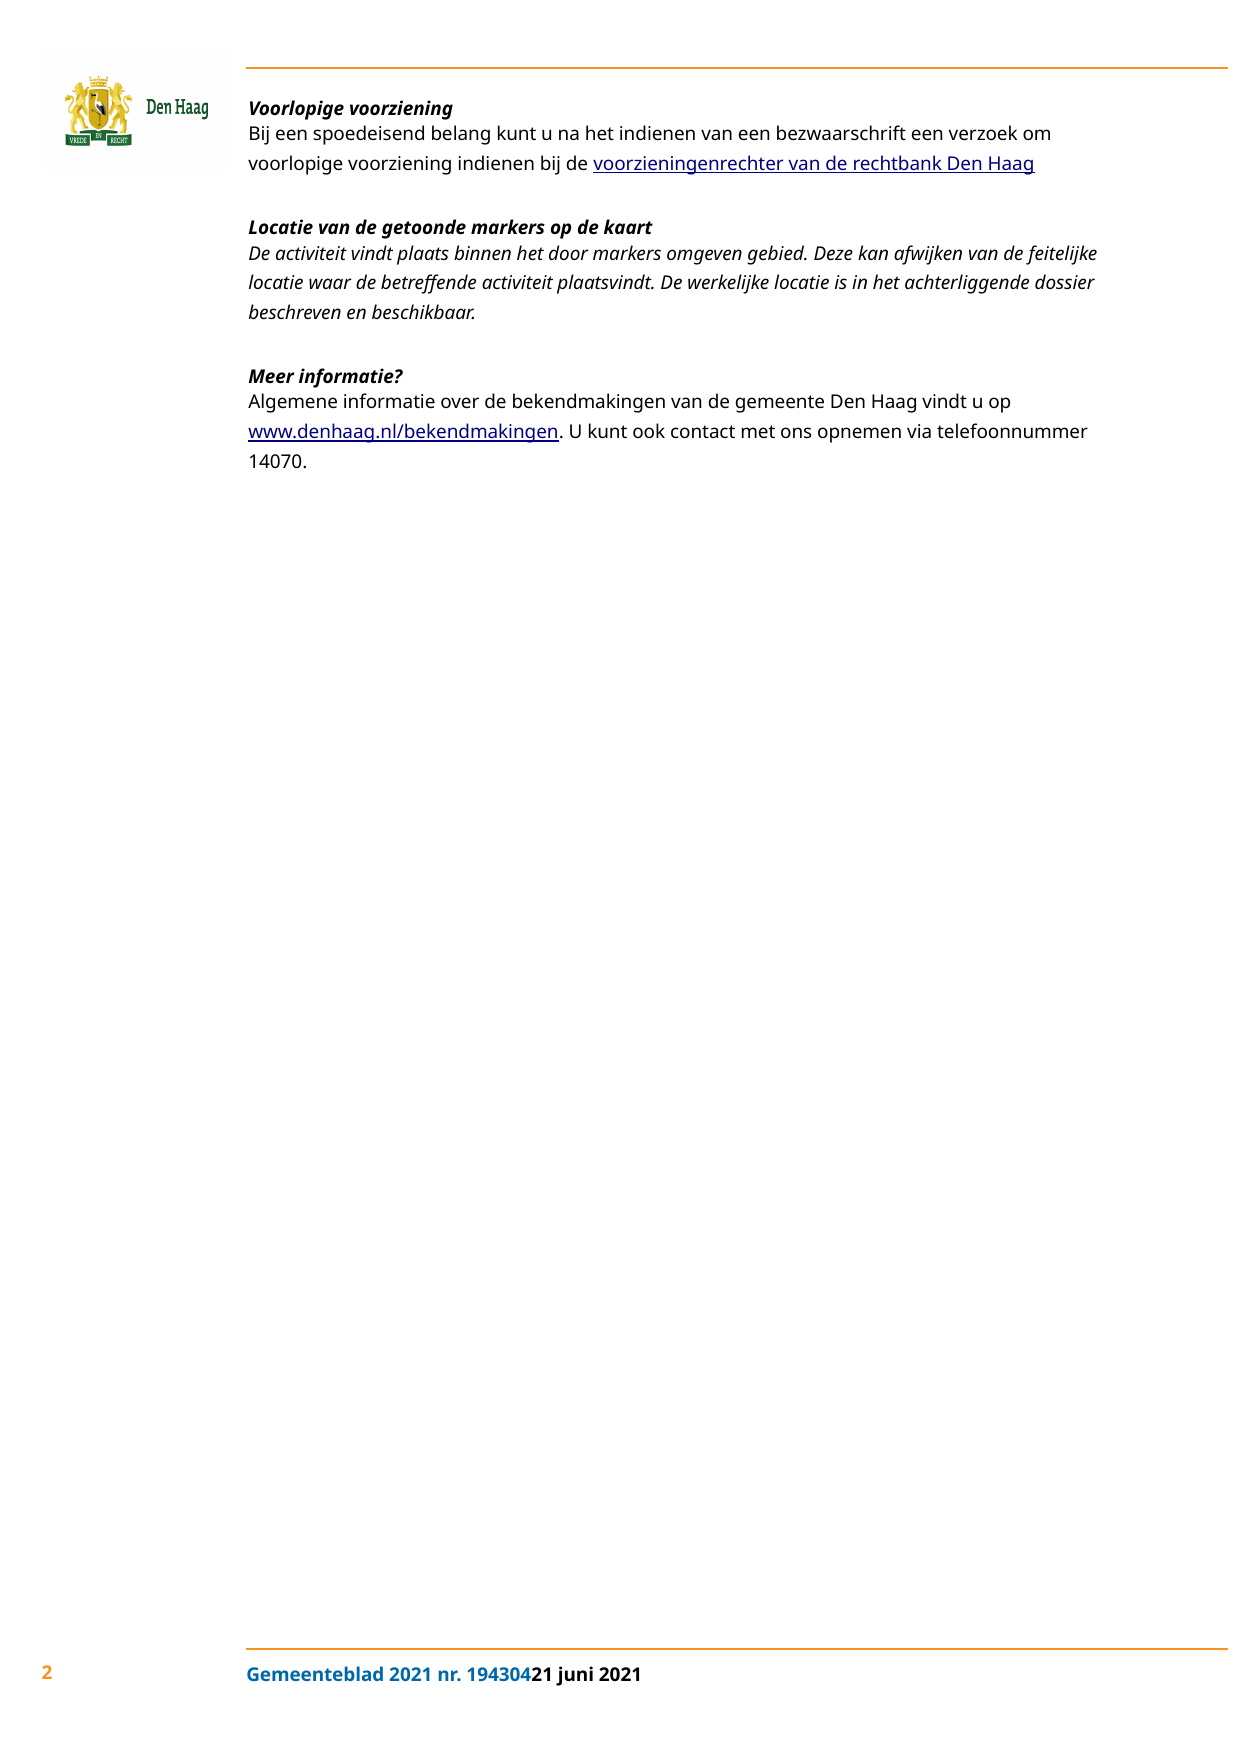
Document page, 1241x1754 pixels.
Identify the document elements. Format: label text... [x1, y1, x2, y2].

picture [41, 47, 231, 172]
text Algemene informatie over de bekendmakingen van de gemeente Den Haag vindt u op www.denhaag.nl/bekendmakingen. U kunt ook contact met ons opnemen via telefoonnummer 14070. [248, 389, 1152, 473]
text Bij een spoedeisend belang kunt u na het indienen van een bezwaarschrift een verzoek om voorlopige voorziening indienen bij de voorzieningenrechter van de rechtbank Den Haag [248, 121, 1152, 176]
text De activiteit vindt plaats binnen het door markers omgeven gebied. Deze kan afwijken van de feitelijke locatie waar de betreffende activiteit plaatsvindt. De werkelijke locatie is in het achterliggende dossier beschreven en beschikbaar. [248, 240, 1152, 325]
text Voorlopige voorziening [248, 95, 1152, 121]
text Locatie van de getoonde markers op de kaart [248, 214, 1152, 240]
text Meer informatie? [248, 363, 1152, 389]
